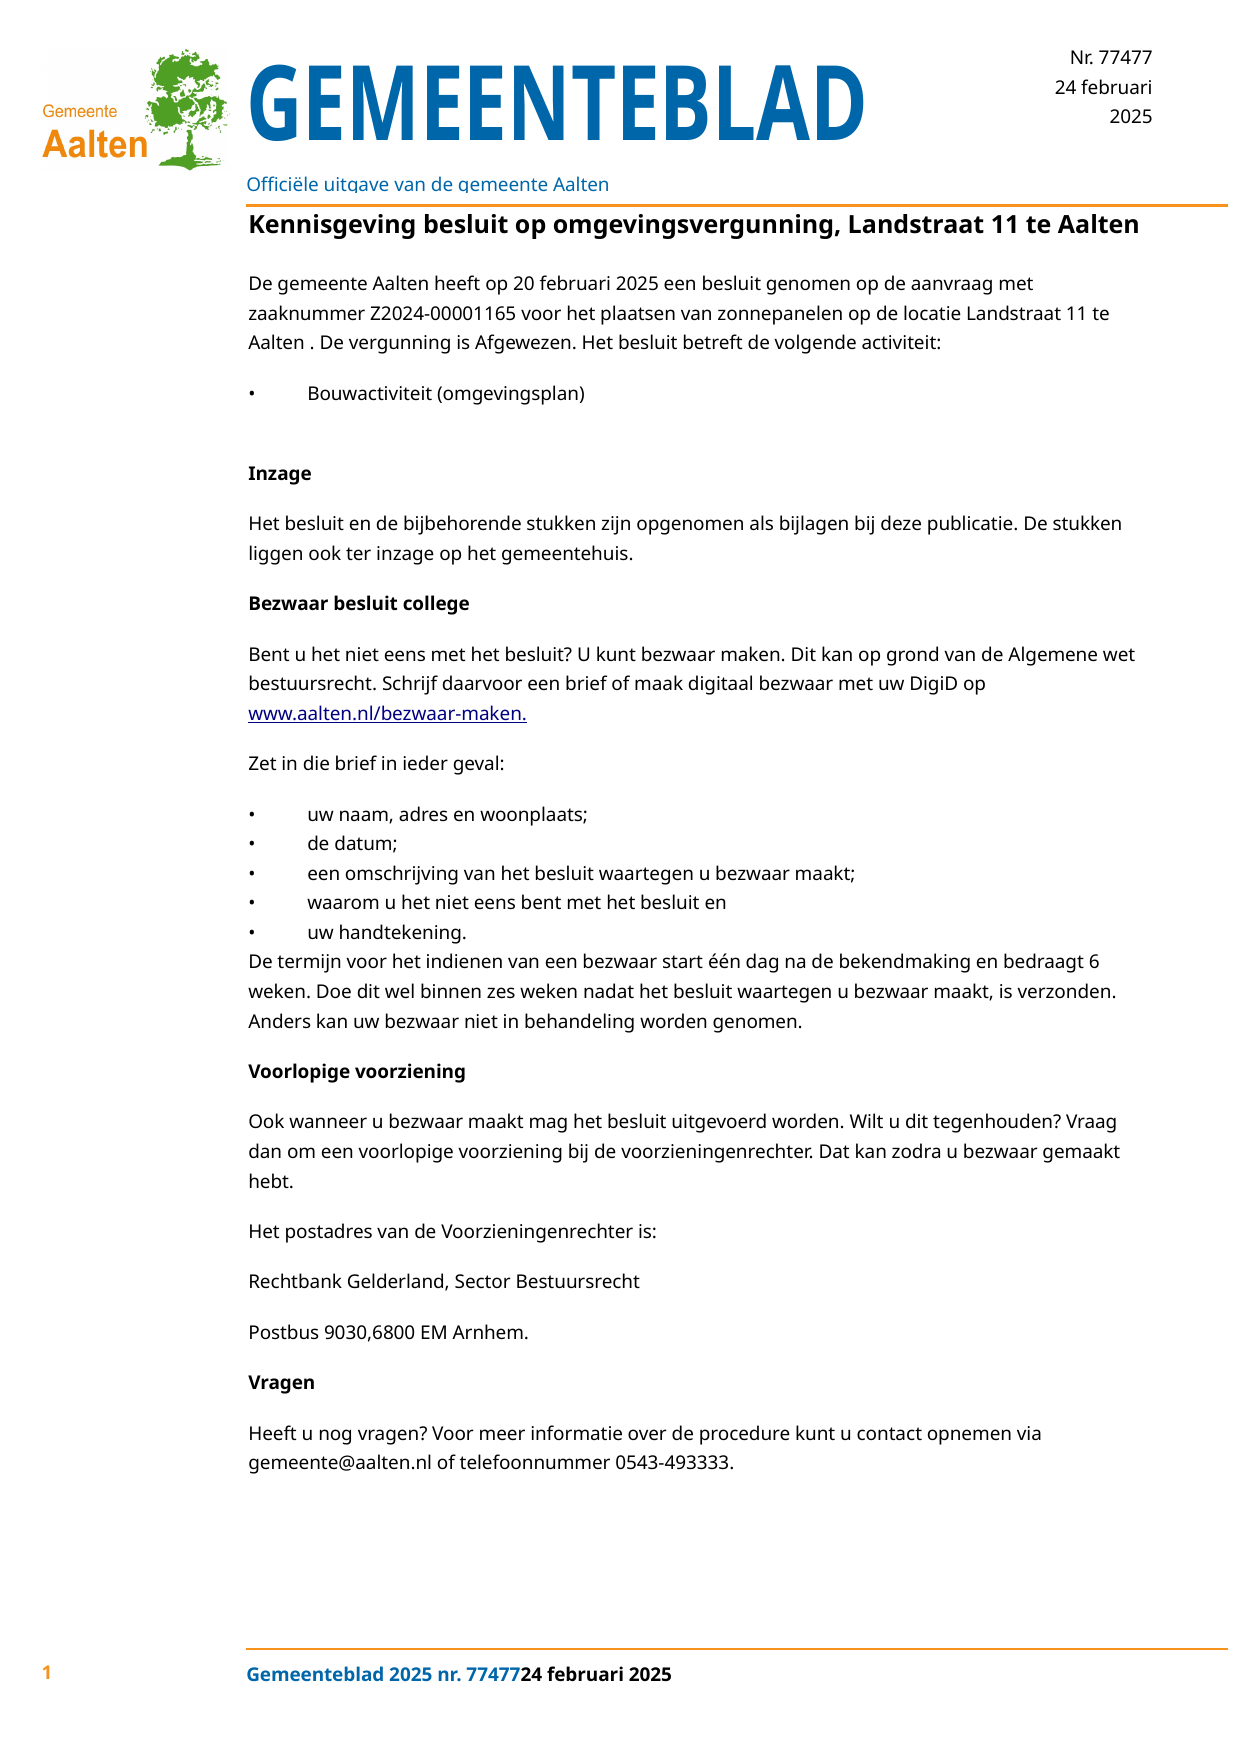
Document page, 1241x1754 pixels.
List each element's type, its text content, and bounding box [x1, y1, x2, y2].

list Bouwactiviteit (omgevingsplan) [248, 380, 1152, 406]
list de datum; [248, 830, 1152, 856]
picture [41, 47, 231, 172]
text De termijn voor het indienen van een bezwaar start één dag na de bekendmaking en bedraagt 6 weken. Doe dit wel binnen zes weken nadat het besluit waartegen u bezwaar maakt, is verzonden. Anders kan uw bezwaar niet in behandeling worden genomen. [248, 949, 1152, 1033]
text Het postadres van de Voorzieningenrechter is: [248, 1218, 1152, 1244]
text Bent u het niet eens met het besluit? U kunt bezwaar maken. Dit kan op grond van de Algemene wet bestuursrecht. Schrijf daarvoor een brief of maak digitaal bezwaar met uw DigiD op www.aalten.nl/bezwaar-maken. [248, 641, 1152, 726]
text Ook wanneer u bezwaar maakt mag het besluit uitgevoerd worden. Wilt u dit tegenhouden? Vraag dan om een voorlopige voorziening bij de voorzieningenrechter. Dat kan zodra u bezwaar gemaakt hebt. [248, 1109, 1152, 1193]
list uw naam, adres en woonplaats; [248, 801, 1152, 826]
text Voorlopige voorziening [248, 1058, 1152, 1084]
text Het besluit en de bijbehorende stukken zijn opgenomen als bijlagen bij deze publicatie. De stukken liggen ook ter inzage op het gemeentehuis. [248, 510, 1152, 566]
list uw handtekening. [248, 919, 1152, 945]
text Rechtbank Gelderland, Sector Bestuursrecht [248, 1269, 1152, 1294]
text Postbus 9030,6800 EM Arnhem. [248, 1319, 1152, 1345]
text Zet in die brief in ieder geval: [248, 750, 1152, 776]
text Kennisgeving besluit op omgevingsvergunning, Landstraat 11 te Aalten [248, 207, 1152, 241]
text Inzage [248, 460, 1152, 486]
list waarom u het niet eens bent met het besluit en [248, 889, 1152, 915]
text De gemeente Aalten heeft op 20 februari 2025 een besluit genomen op de aanvraag met zaaknummer Z2024-00001165 voor het plaatsen van zonnepanelen op de locatie Landstraat 11 te Aalten . De vergunning is Afgewezen. Het besluit betreft de volgende activiteit: [248, 270, 1152, 355]
text Heeft u nog vragen? Voor meer informatie over de procedure kunt u contact opnemen via gemeente@aalten.nl of telefoonnummer 0543-493333. [248, 1420, 1152, 1475]
list een omschrijving van het besluit waartegen u bezwaar maakt; [248, 860, 1152, 886]
text Vragen [248, 1369, 1152, 1395]
text Bezwaar besluit college [248, 590, 1152, 616]
